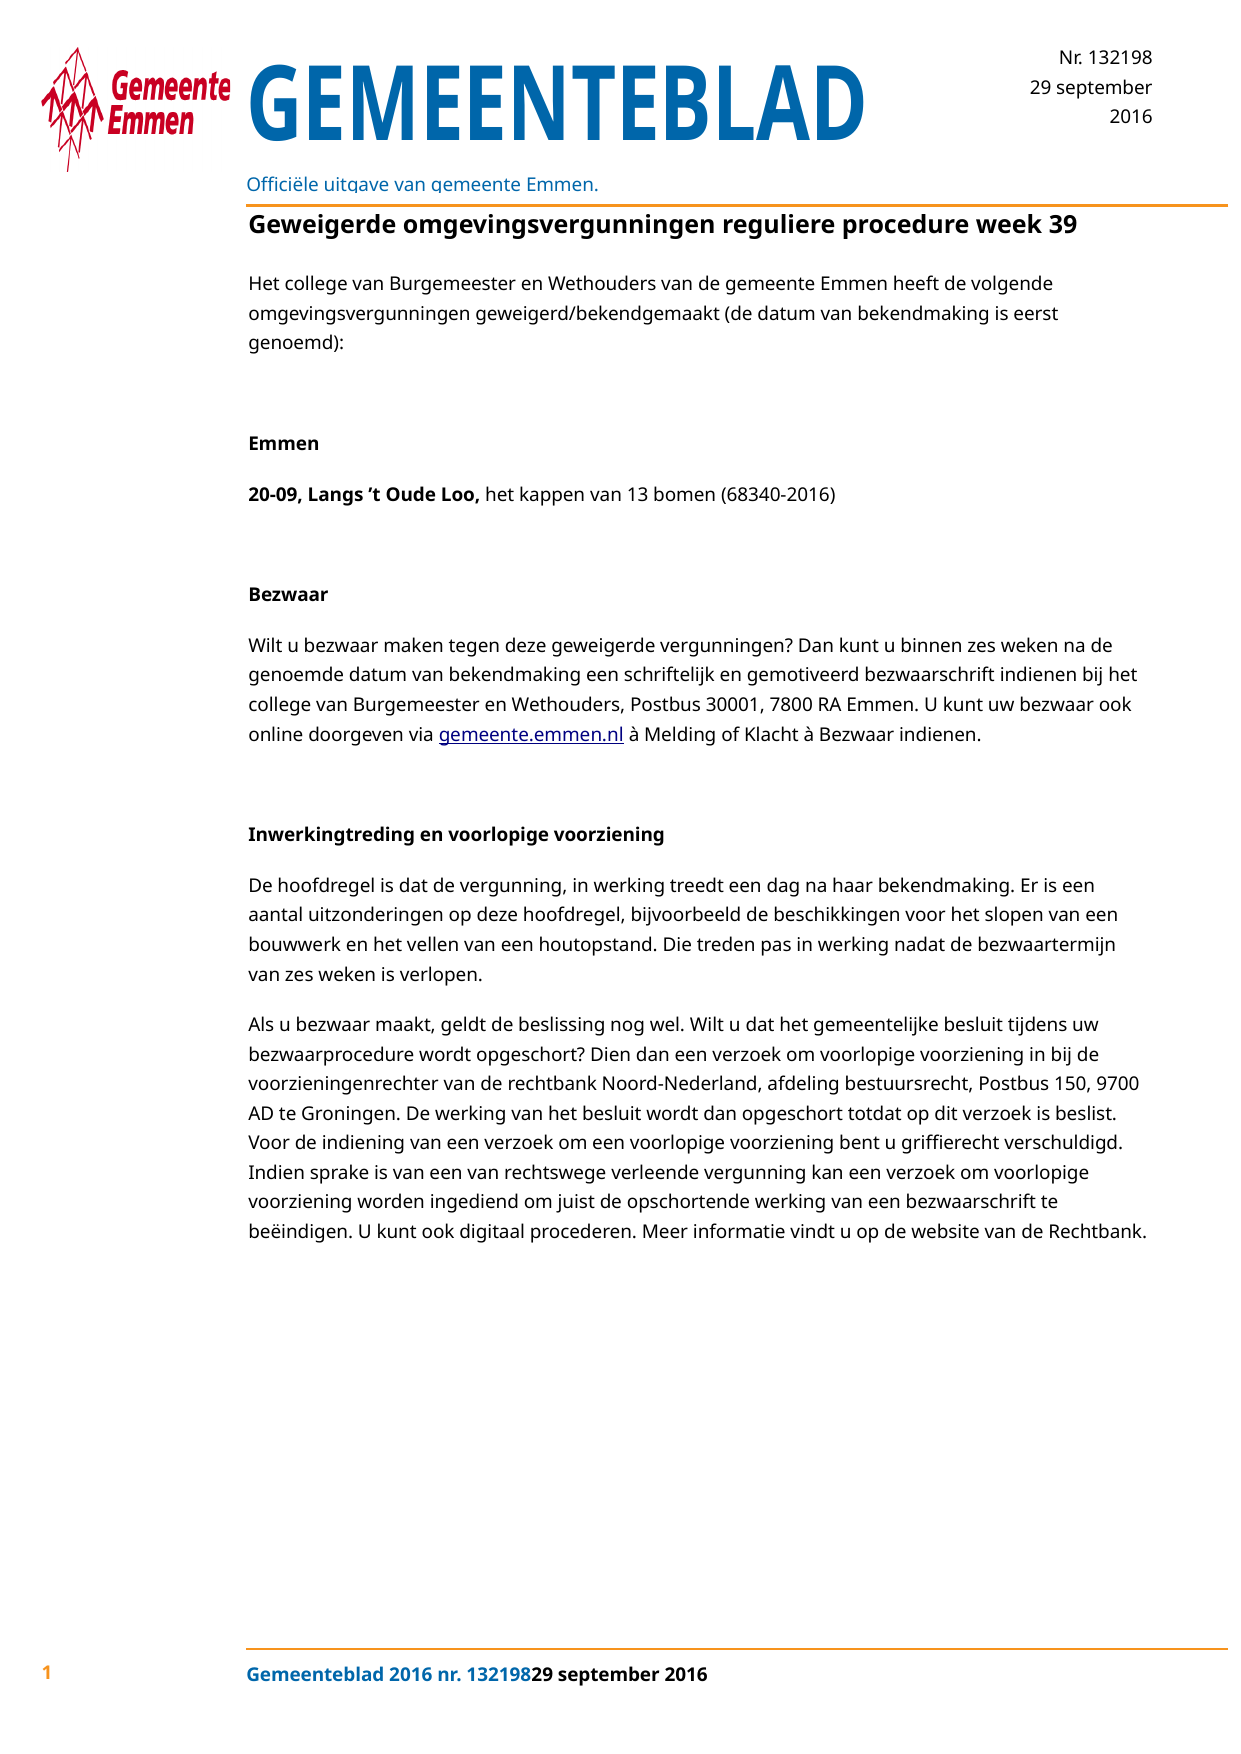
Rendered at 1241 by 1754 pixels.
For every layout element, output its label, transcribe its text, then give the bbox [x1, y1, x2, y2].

text Bezwaar [248, 582, 1152, 607]
text 20-09, Langs ’t Oude Loo, het kappen van 13 bomen (68340-2016) [248, 481, 1152, 506]
picture [41, 47, 231, 172]
text Emmen [248, 430, 1152, 456]
text Inwerkingtreding en voorlopige voorziening [248, 822, 1152, 847]
text De hoofdregel is dat de vergunning, in werking treedt een dag na haar bekendmaking. Er is een aantal uitzonderingen op deze hoofdregel, bijvoorbeeld de beschikkingen voor het slopen van een bouwwerk en het vellen van een houtopstand. Die treden pas in werking nadat de bezwaartermijn van zes weken is verlopen. [248, 872, 1152, 986]
text Geweigerde omgevingsvergunningen reguliere procedure week 39 [248, 207, 1152, 241]
text Als u bezwaar maakt, geldt de beslissing nog wel. Wilt u dat het gemeentelijke besluit tijdens uw bezwaarprocedure wordt opgeschort? Dien dan een verzoek om voorlopige voorziening in bij de voorzieningenrechter van de rechtbank Noord-Nederland, afdeling bestuursrecht, Postbus 150, 9700 AD te Groningen. De werking van het besluit wordt dan opgeschort totdat op dit verzoek is beslist. Voor de indiening van een verzoek om een voorlopige voorziening bent u griffierecht verschuldigd. Indien sprake is van een van rechtswege verleende vergunning kan een verzoek om voorlopige voorziening worden ingediend om juist de opschortende werking van een bezwaarschrift te beëindigen. U kunt ook digitaal procederen. Meer informatie vindt u op de website van de Rechtbank. [248, 1011, 1152, 1244]
text Wilt u bezwaar maken tegen deze geweigerde vergunningen? Dan kunt u binnen zes weken na de genoemde datum van bekendmaking een schriftelijk en gemotiveerd bezwaarschrift indienen bij het college van Burgemeester en Wethouders, Postbus 30001, 7800 RA Emmen. U kunt uw bezwaar ook online doorgeven via gemeente.emmen.nl à Melding of Klacht à Bezwaar indienen. [248, 632, 1152, 746]
text Het college van Burgemeester en Wethouders van de gemeente Emmen heeft de volgende omgevingsvergunningen geweigerd/bekendgemaakt (de datum van bekendmaking is eerst genoemd): [248, 270, 1152, 355]
